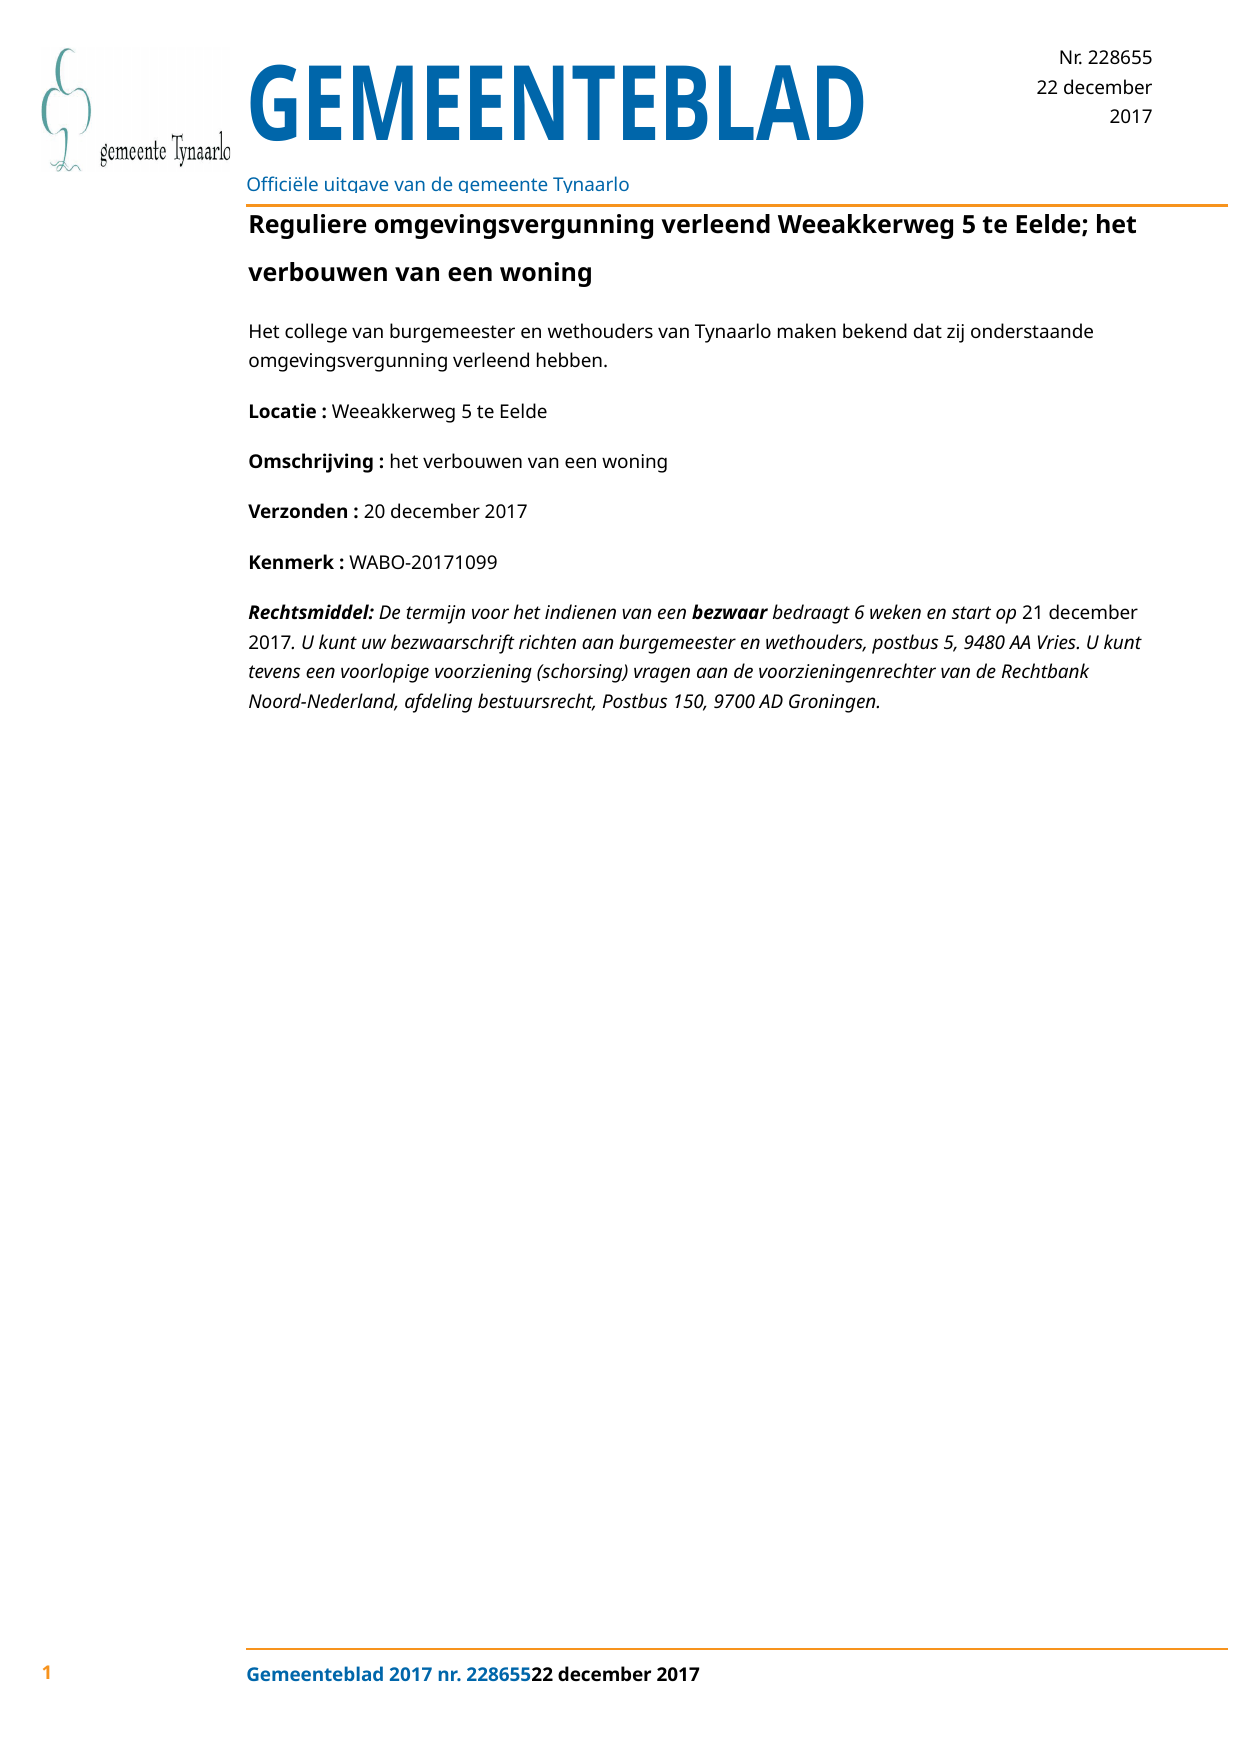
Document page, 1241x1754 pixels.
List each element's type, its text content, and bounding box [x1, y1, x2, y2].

text Kenmerk : WABO-20171099 [248, 549, 1152, 575]
text Locatie : Weeakkerweg 5 te Eelde [248, 398, 1152, 424]
text Het college van burgemeester en wethouders van Tynaarlo maken bekend dat zij onderstaande omgevingsvergunning verleend hebben. [248, 318, 1152, 373]
text Omschrijving : het verbouwen van een woning [248, 448, 1152, 474]
picture [41, 47, 231, 172]
text Reguliere omgevingsvergunning verleend Weeakkerweg 5 te Eelde; het verbouwen van een woning [248, 207, 1152, 288]
text Verzonden : 20 december 2017 [248, 499, 1152, 524]
text Rechtsmiddel: De termijn voor het indienen van een bezwaar bedraagt 6 weken en start op 21 december 2017. U kunt uw bezwaarschrift richten aan burgemeester en wethouders, postbus 5, 9480 AA Vries. U kunt tevens een voorlopige voorziening (schorsing) vragen aan de voorzieningenrechter van de Rechtbank Noord-Nederland, afdeling bestuursrecht, Postbus 150, 9700 AD Groningen. [248, 599, 1152, 714]
